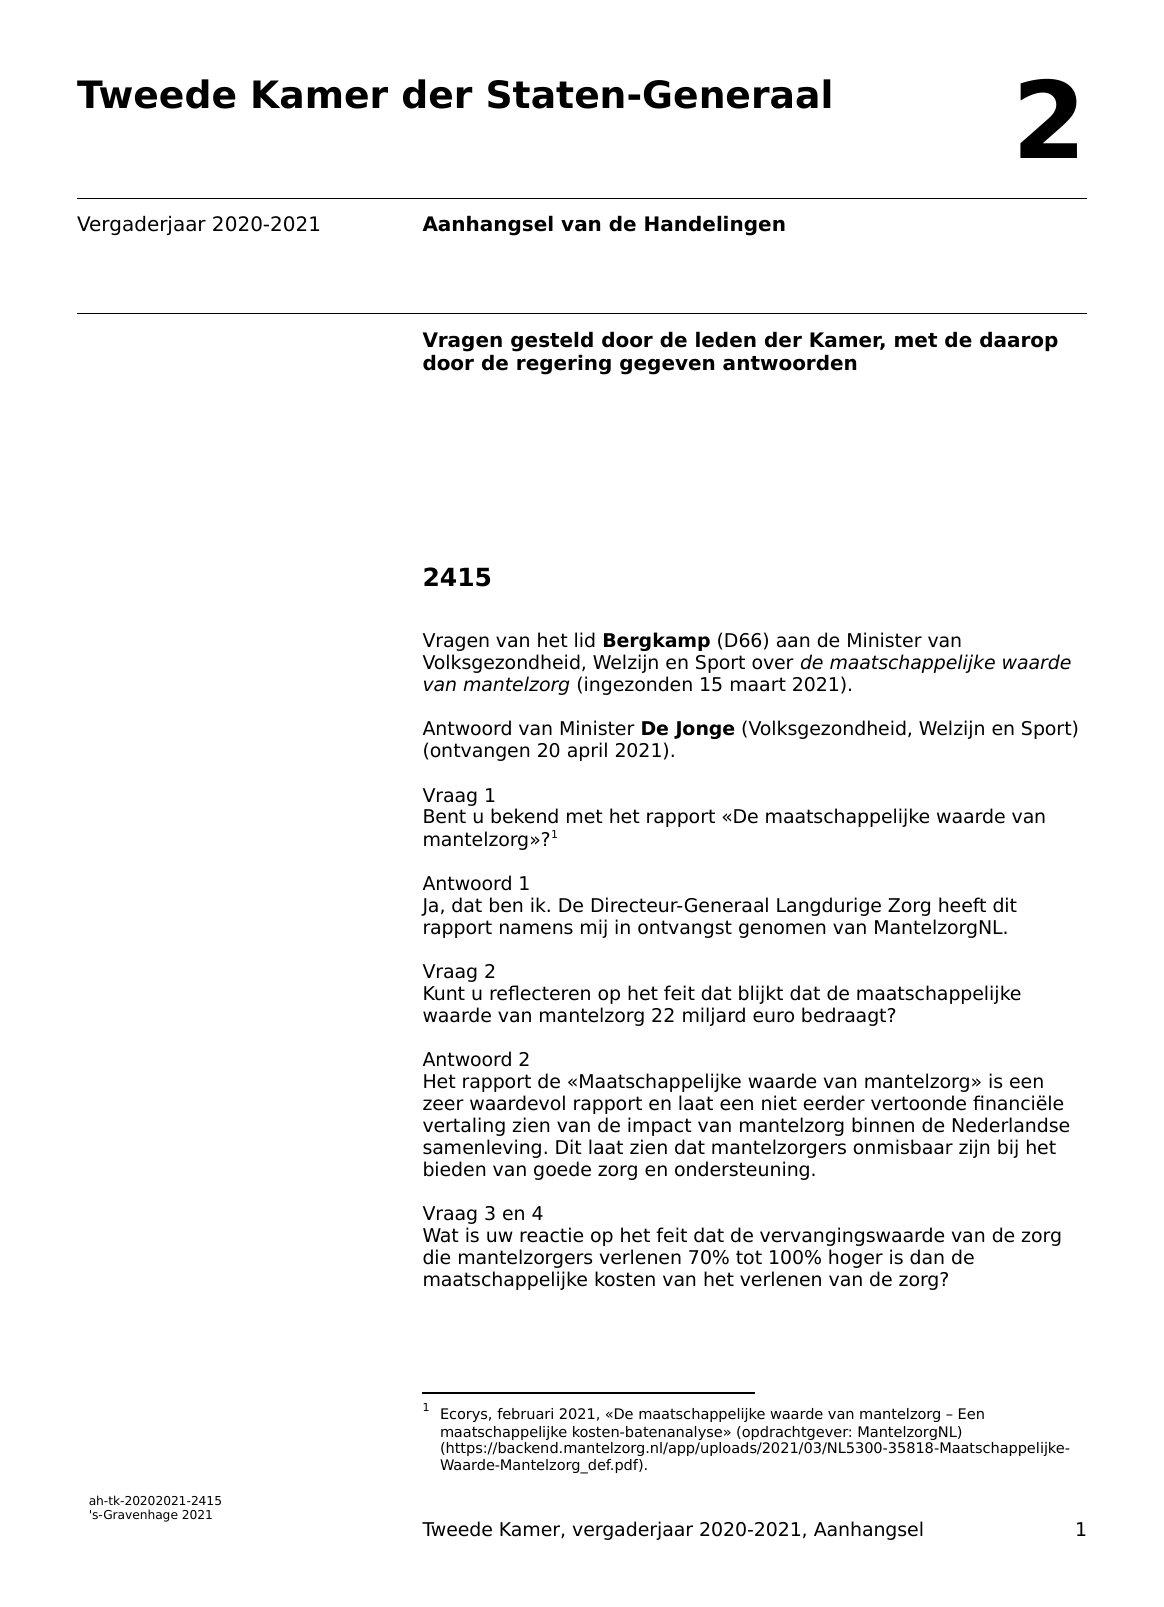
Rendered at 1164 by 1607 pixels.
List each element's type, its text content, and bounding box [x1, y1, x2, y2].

table_header 2 [886, 59, 1087, 198]
text Kunt u reflecteren op het feit dat blijkt dat de maatschappelijke waarde van mantelzorg 22 miljard euro bedraagt? [422, 983, 1087, 1027]
table_cell Aanhangsel van de Handelingen [422, 199, 1087, 313]
text Vraag 3 en 4 [422, 1203, 1087, 1225]
text Het rapport de «Maatschappelijke waarde van mantelzorg» is een zeer waardevol rapport en laat een niet eerder vertoonde financiële vertaling zien van de impact van mantelzorg binnen de Nederlandse samenleving. Dit laat zien dat mantelzorgers onmisbaar zijn bij het bieden van goede zorg en ondersteuning. [422, 1071, 1087, 1181]
table_cell Vragen gesteld door de leden der Kamer, met de daarop door de regering gegeven antwoorden [422, 314, 1087, 375]
text 's-Gravenhage 2021 [88, 1508, 323, 1522]
table_cell Vergaderjaar 2020-2021 [77, 199, 422, 313]
text ah-tk-20202021-2415 [88, 1494, 323, 1508]
text Ecorys, februari 2021, «De maatschappelijke waarde van mantelzorg – Een maatschappelijke kosten-batenanalyse» (opdrachtgever: MantelzorgNL) (https://backend.mantelzorg.nl/app/uploads/2021/03/NL5300-35818-Maatschappelijke-Waarde-Mantelzorg_def.pdf). [422, 1402, 1087, 1474]
text Antwoord 2 [422, 1049, 1087, 1071]
text Vraag 2 [422, 961, 1087, 983]
text Vraag 1 [422, 784, 1087, 806]
text Ja, dat ben ik. De Directeur-Generaal Langdurige Zorg heeft dit rapport namens mij in ontvangst genomen van MantelzorgNL. [422, 894, 1087, 938]
text Wat is uw reactie op het feit dat de vervangingswaarde van de zorg die mantelzorgers verlenen 70% tot 100% hoger is dan de maatschappelijke kosten van het verlenen van de zorg? [422, 1225, 1087, 1291]
text Antwoord van Minister De Jonge (Volksgezondheid, Welzijn en Sport) (ontvangen 20 april 2021). [422, 718, 1087, 762]
text Antwoord 1 [422, 873, 1087, 894]
text 2415 [422, 563, 1087, 592]
table_header Tweede Kamer der Staten-Generaal [77, 59, 886, 198]
text Bent u bekend met het rapport «De maatschappelijke waarde van mantelzorg»? [422, 806, 1087, 850]
text Vragen van het lid Bergkamp (D66) aan de Minister van Volksgezondheid, Welzijn en Sport over de maatschappelijke waarde van mantelzorg (ingezonden 15 maart 2021). [422, 630, 1087, 696]
table_cell [77, 314, 422, 375]
